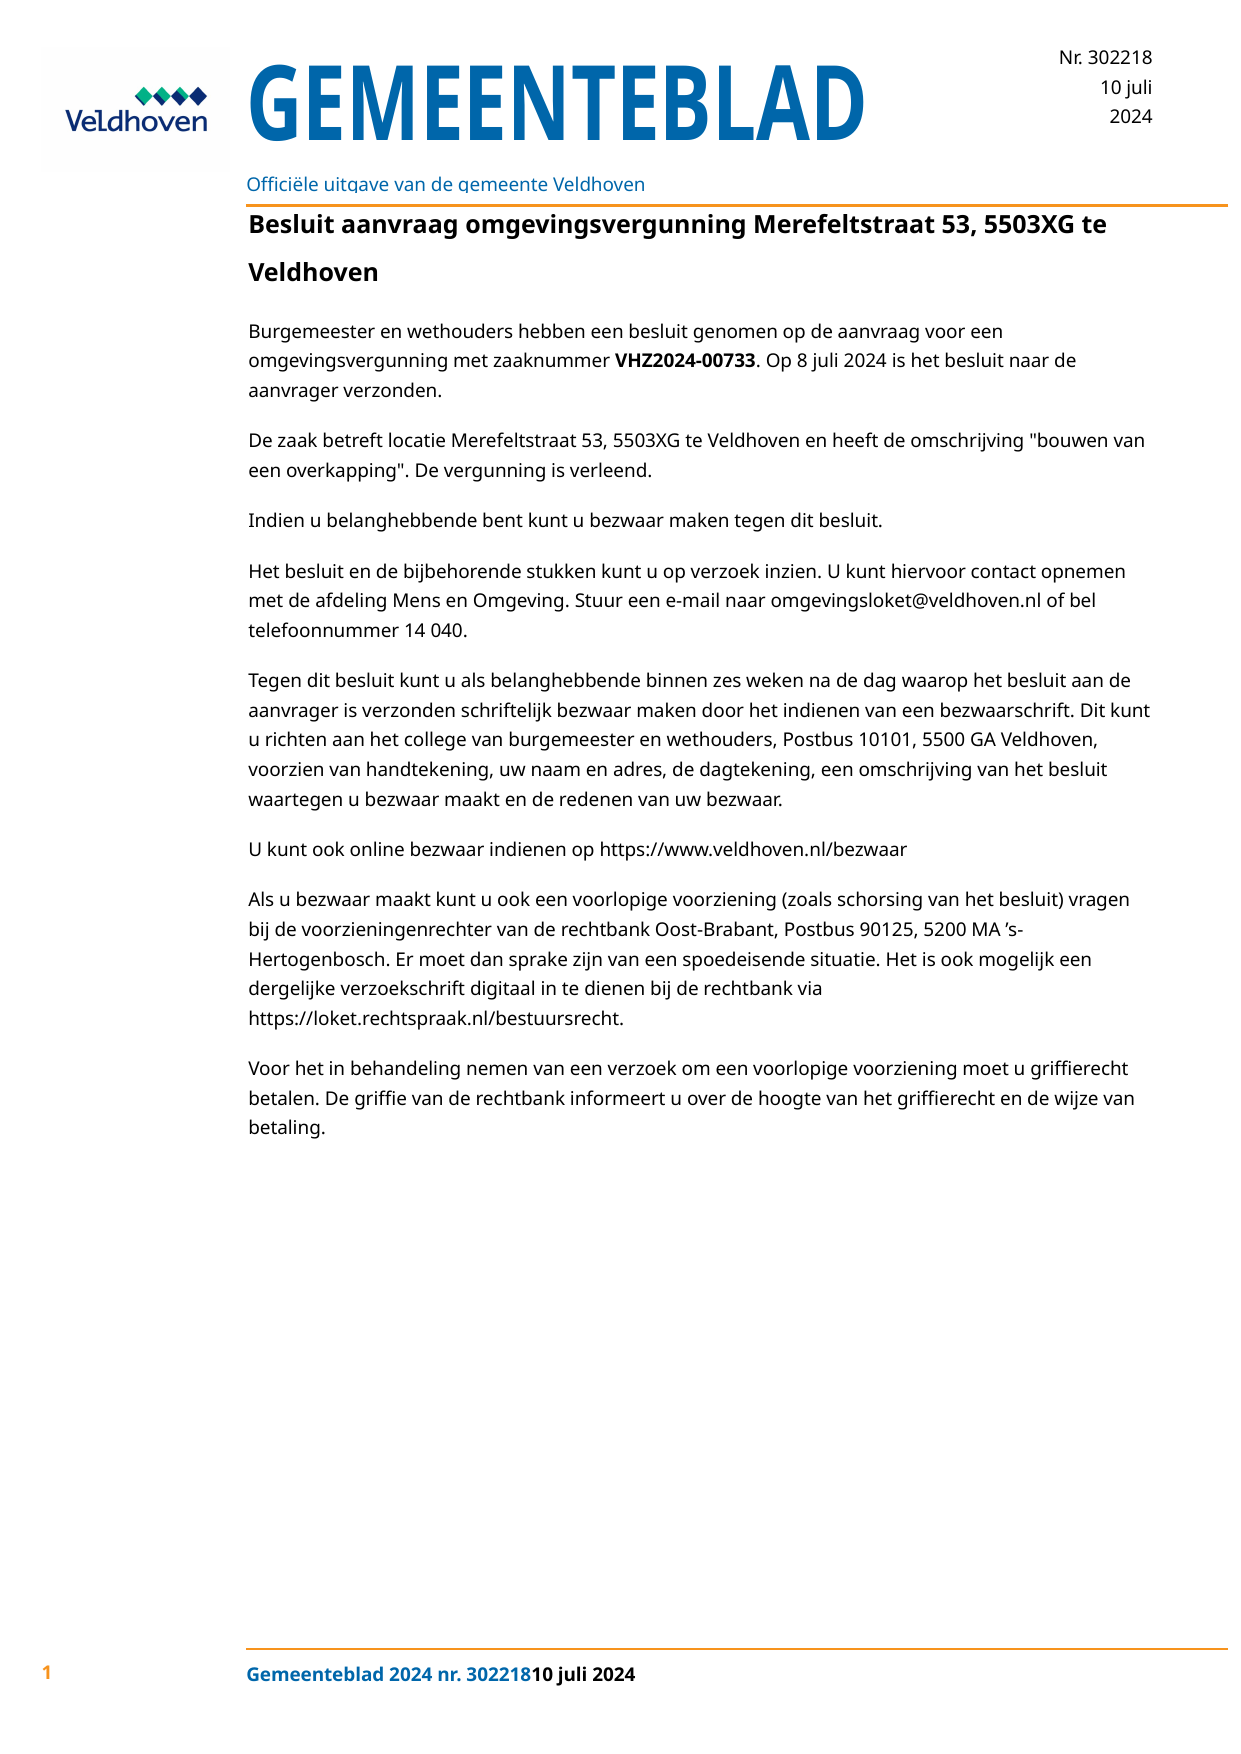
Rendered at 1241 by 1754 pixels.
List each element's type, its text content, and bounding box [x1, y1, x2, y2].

picture [41, 47, 231, 172]
text Tegen dit besluit kunt u als belanghebbende binnen zes weken na de dag waarop het besluit aan de aanvrager is verzonden schriftelijk bezwaar maken door het indienen van een bezwaarschrift. Dit kunt u richten aan het college van burgemeester en wethouders, Postbus 10101, 5500 GA Veldhoven, voorzien van handtekening, uw naam en adres, de dagtekening, een omschrijving van het besluit waartegen u bezwaar maakt en de redenen van uw bezwaar. [248, 667, 1152, 812]
text Als u bezwaar maakt kunt u ook een voorlopige voorziening (zoals schorsing van het besluit) vragen bij de voorzieningenrechter van de rechtbank Oost-Brabant, Postbus 90125, 5200 MA ’s-Hertogenbosch. Er moet dan sprake zijn van een spoedeisende situatie. Het is ook mogelijk een dergelijke verzoekschrift digitaal in te dienen bij de rechtbank via https://loket.rechtspraak.nl/bestuursrecht. [248, 887, 1152, 1031]
text Besluit aanvraag omgevingsvergunning Merefeltstraat 53, 5503XG te Veldhoven [248, 207, 1152, 288]
text De zaak betreft locatie Merefeltstraat 53, 5503XG te Veldhoven en heeft de omschrijving "bouwen van een overkapping". De vergunning is verleend. [248, 427, 1152, 483]
text Burgemeester en wethouders hebben een besluit genomen op de aanvraag voor een omgevingsvergunning met zaaknummer VHZ2024-00733. Op 8 juli 2024 is het besluit naar de aanvrager verzonden. [248, 318, 1152, 403]
text Voor het in behandeling nemen van een verzoek om een voorlopige voorziening moet u griffierecht betalen. De griffie van de rechtbank informeert u over de hoogte van het griffierecht en de wijze van betaling. [248, 1055, 1152, 1140]
text Indien u belanghebbende bent kunt u bezwaar maken tegen dit besluit. [248, 507, 1152, 533]
text Het besluit en de bijbehorende stukken kunt u op verzoek inzien. U kunt hiervoor contact opnemen met de afdeling Mens en Omgeving. Stuur een e-mail naar omgevingsloket@veldhoven.nl of bel telefoonnummer 14 040. [248, 558, 1152, 643]
text U kunt ook online bezwaar indienen op https://www.veldhoven.nl/bezwaar [248, 836, 1152, 862]
